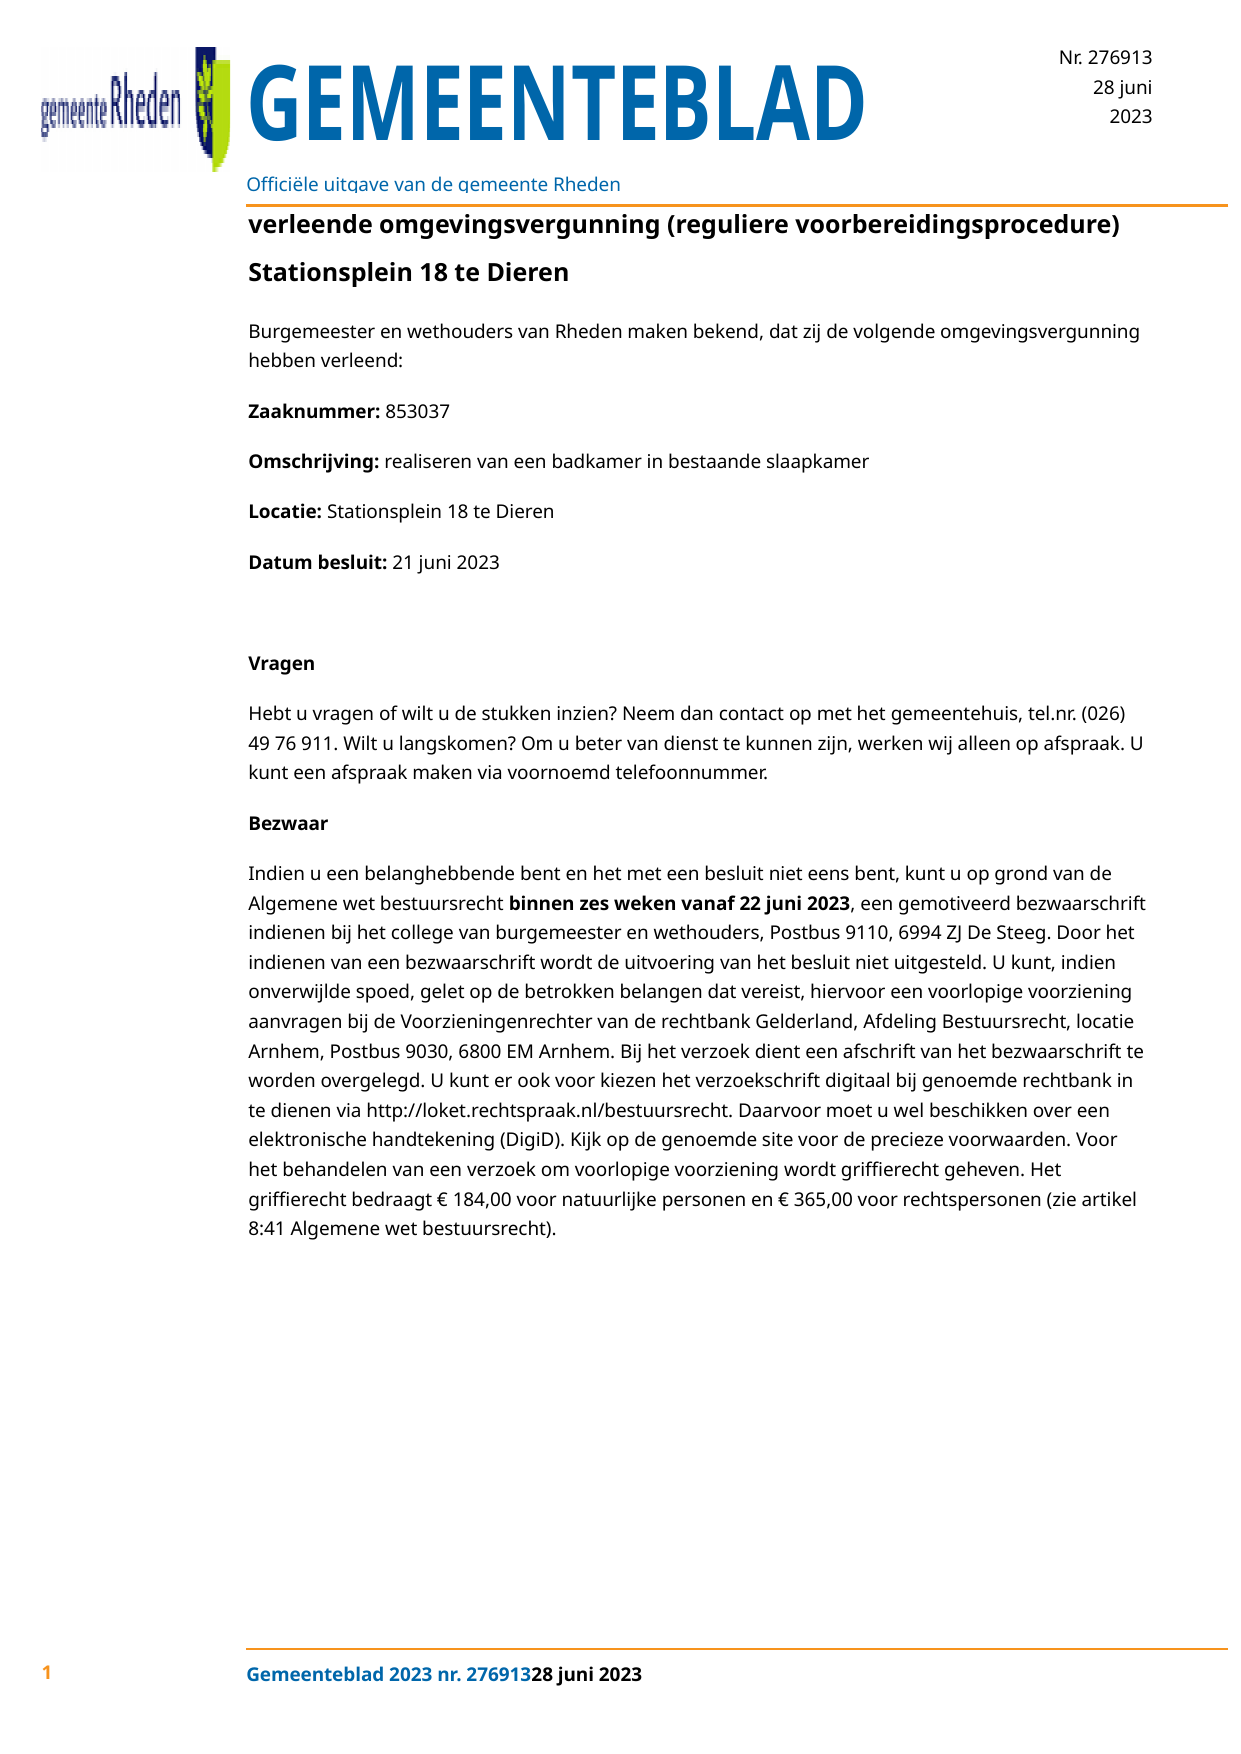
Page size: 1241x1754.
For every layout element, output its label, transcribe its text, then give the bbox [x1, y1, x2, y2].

text Zaaknummer: 853037 [248, 398, 1152, 424]
text Locatie: Stationsplein 18 te Dieren [248, 499, 1152, 524]
text Hebt u vragen of wilt u de stukken inzien? Neem dan contact op met het gemeentehuis, tel.nr. (026) 49 76 911. Wilt u langskomen? Om u beter van dienst te kunnen zijn, werken wij alleen op afspraak. U kunt een afspraak maken via voornoemd telefoonnummer. [248, 700, 1152, 785]
text Datum besluit: 21 juni 2023 [248, 549, 1152, 575]
text Bezwaar [248, 810, 1152, 836]
text Indien u een belanghebbende bent en het met een besluit niet eens bent, kunt u op grond van de Algemene wet bestuursrecht binnen zes weken vanaf 22 juni 2023, een gemotiveerd bezwaarschrift indienen bij het college van burgemeester en wethouders, Postbus 9110, 6994 ZJ De Steeg. Door het indienen van een bezwaarschrift wordt de uitvoering van het besluit niet uitgesteld. U kunt, indien onverwijlde spoed, gelet op de betrokken belangen dat vereist, hiervoor een voorlopige voorziening aanvragen bij de Voorzieningenrechter van de rechtbank Gelderland, Afdeling Bestuursrecht, locatie Arnhem, Postbus 9030, 6800 EM Arnhem. Bij het verzoek dient een afschrift van het bezwaarschrift te worden overgelegd. U kunt er ook voor kiezen het verzoekschrift digitaal bij genoemde rechtbank in te dienen via http://loket.rechtspraak.nl/bestuursrecht. Daarvoor moet u wel beschikken over een elektronische handtekening (DigiD). Kijk op de genoemde site voor de precieze voorwaarden. Voor het behandelen van een verzoek om voorlopige voorziening wordt griffierecht geheven. Het griffierecht bedraagt € 184,00 voor natuurlijke personen en € 365,00 voor rechtspersonen (zie artikel 8:41 Algemene wet bestuursrecht). [248, 860, 1152, 1241]
text Omschrijving: realiseren van een badkamer in bestaande slaapkamer [248, 448, 1152, 474]
text verleende omgevingsvergunning (reguliere voorbereidingsprocedure) Stationsplein 18 te Dieren [248, 207, 1152, 288]
picture [41, 47, 231, 172]
text Burgemeester en wethouders van Rheden maken bekend, dat zij de volgende omgevingsvergunning hebben verleend: [248, 318, 1152, 373]
text Vragen [248, 650, 1152, 676]
